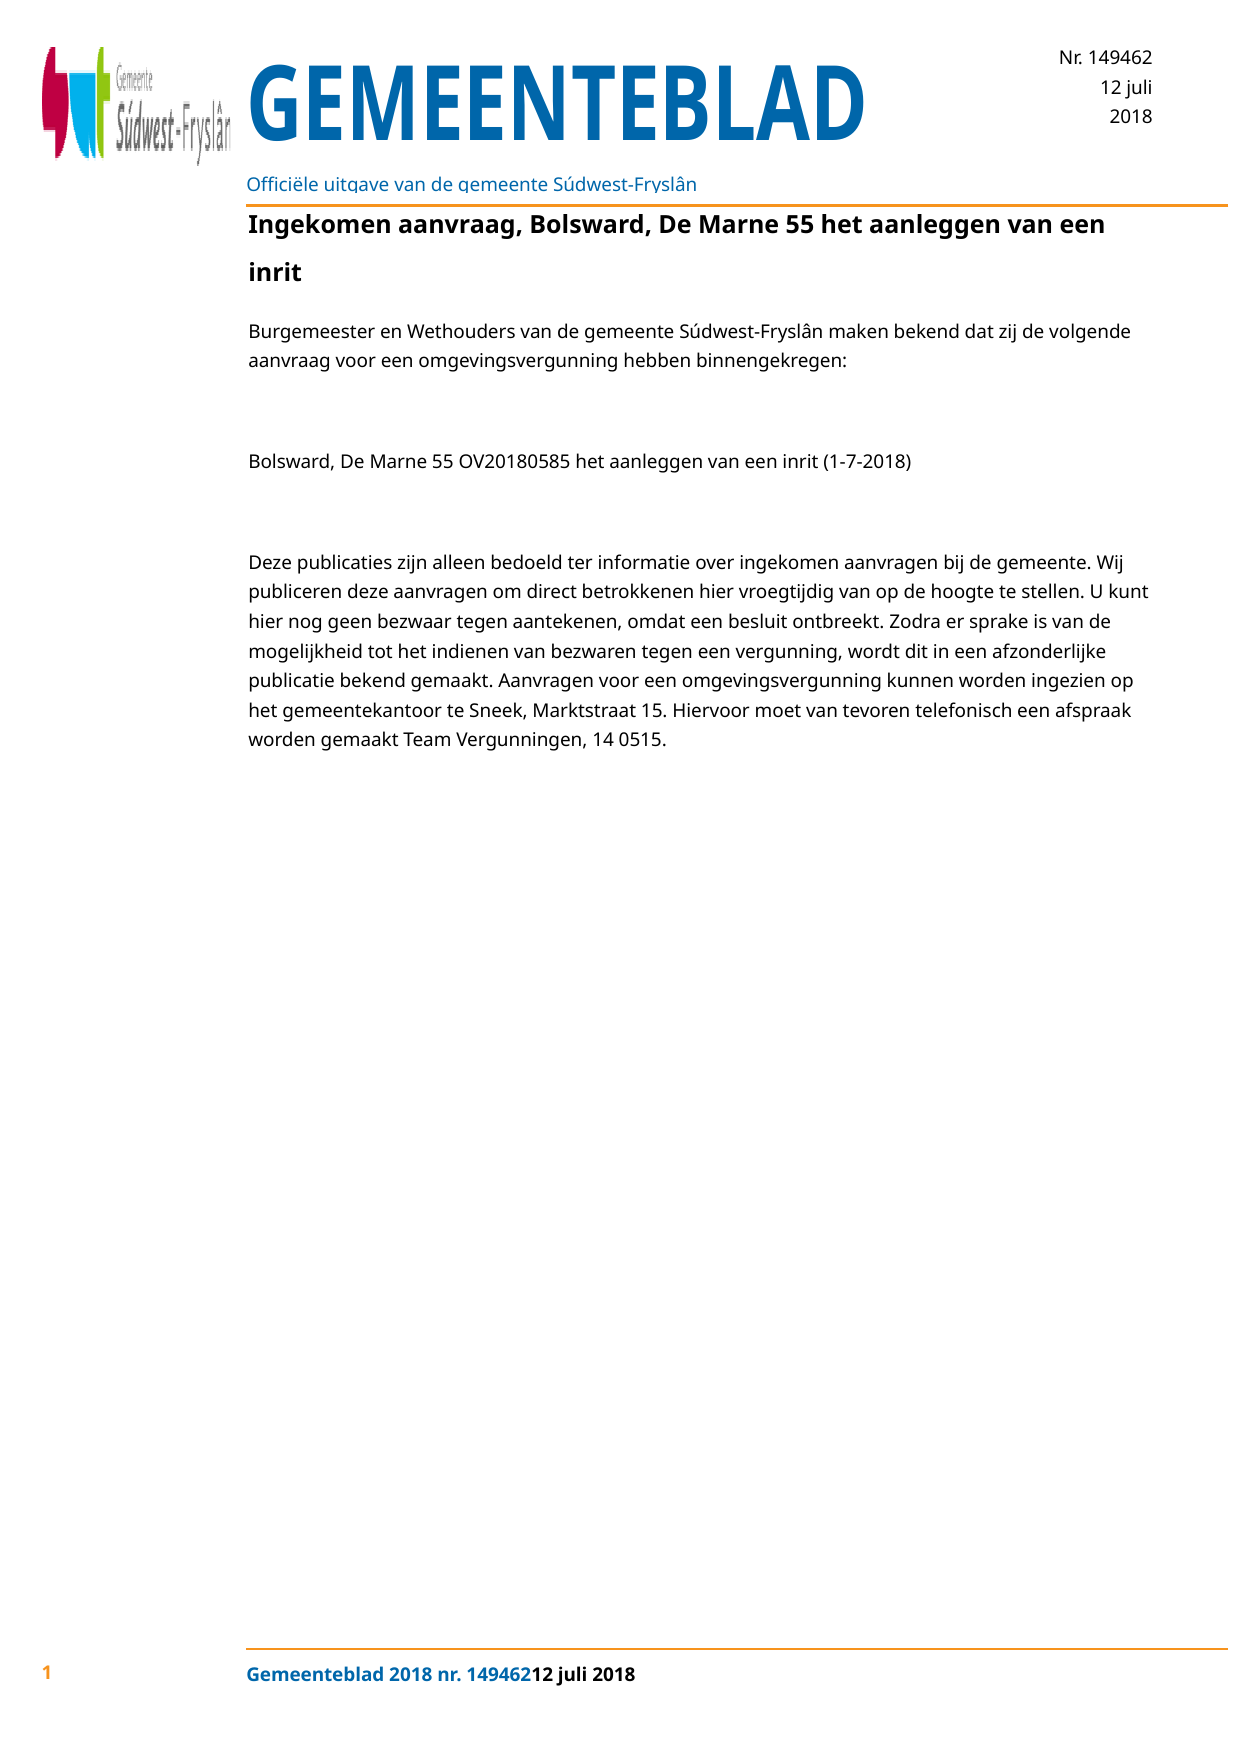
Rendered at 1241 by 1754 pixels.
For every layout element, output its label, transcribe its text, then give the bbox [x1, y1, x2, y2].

text Ingekomen aanvraag, Bolsward, De Marne 55 het aanleggen van een inrit [248, 207, 1152, 288]
text Deze publicaties zijn alleen bedoeld ter informatie over ingekomen aanvragen bij de gemeente. Wij publiceren deze aanvragen om direct betrokkenen hier vroegtijdig van op de hoogte te stellen. U kunt hier nog geen bezwaar tegen aantekenen, omdat een besluit ontbreekt. Zodra er sprake is van de mogelijkheid tot het indienen van bezwaren tegen een vergunning, wordt dit in een afzonderlijke publicatie bekend gemaakt. Aanvragen voor een omgevingsvergunning kunnen worden ingezien op het gemeentekantoor te Sneek, Marktstraat 15. Hiervoor moet van tevoren telefonisch een afspraak worden gemaakt Team Vergunningen, 14 0515. [248, 549, 1152, 752]
picture [41, 47, 231, 172]
text Burgemeester en Wethouders van de gemeente Súdwest-Fryslân maken bekend dat zij de volgende aanvraag voor een omgevingsvergunning hebben binnengekregen: [248, 318, 1152, 373]
text Bolsward, De Marne 55 OV20180585 het aanleggen van een inrit (1-7-2018) [248, 448, 1152, 474]
